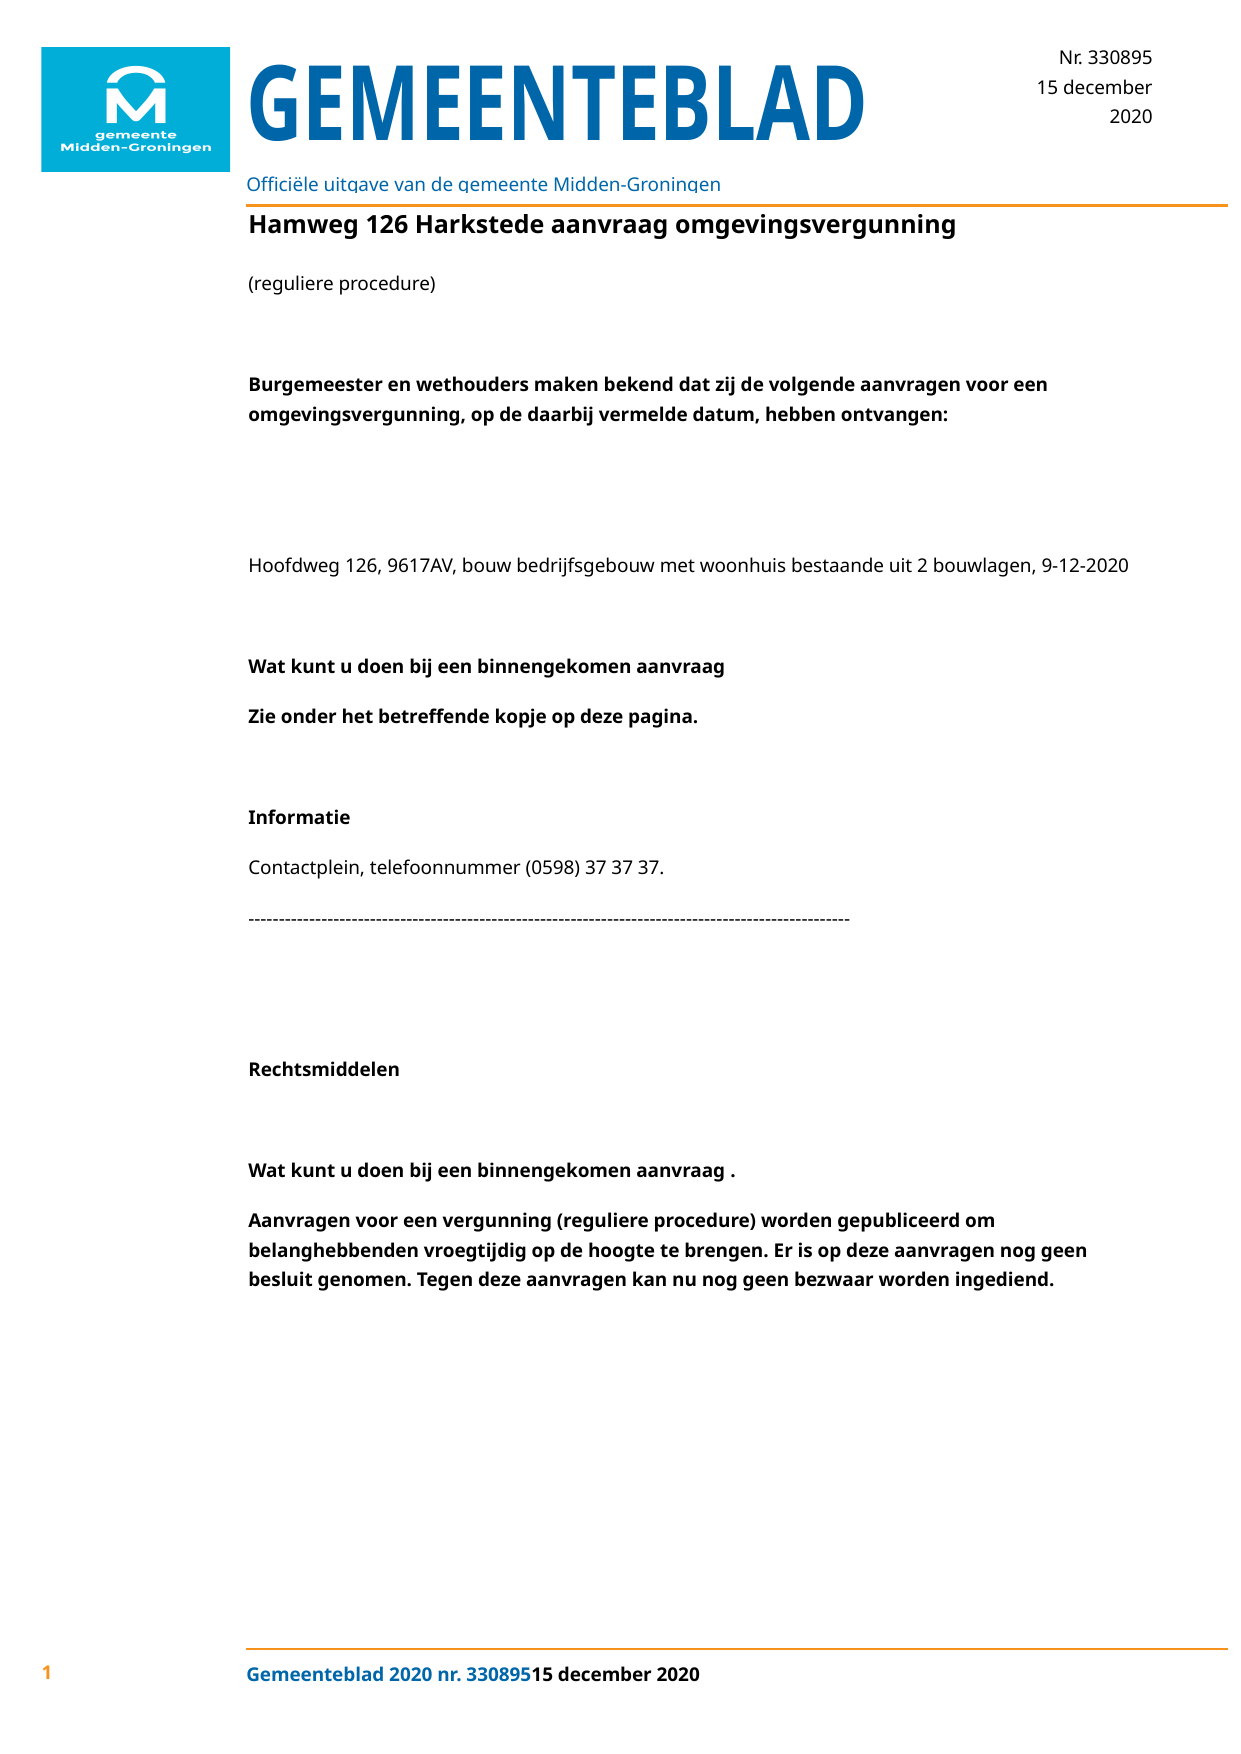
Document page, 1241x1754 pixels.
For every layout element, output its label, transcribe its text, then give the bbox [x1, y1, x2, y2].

text Aanvragen voor een vergunning (reguliere procedure) worden gepubliceerd om belanghebbenden vroegtijdig op de hoogte te brengen. Er is op deze aanvragen nog geen besluit genomen. Tegen deze aanvragen kan nu nog geen bezwaar worden ingediend. [248, 1207, 1152, 1292]
text Wat kunt u doen bij een binnengekomen aanvraag . [248, 1157, 1152, 1183]
text Wat kunt u doen bij een binnengekomen aanvraag [248, 653, 1152, 678]
text Zie onder het betreffende kopje op deze pagina. [248, 703, 1152, 729]
picture [107, 89, 165, 122]
picture [108, 66, 164, 82]
text (reguliere procedure) [248, 270, 1152, 296]
text Hamweg 126 Harkstede aanvraag omgevingsvergunning [248, 207, 1152, 241]
text Contactplein, telefoonnummer (0598) 37 37 37. [248, 854, 1152, 880]
text --------------------------------------------------------------------------------------------------- [248, 905, 1152, 931]
text Burgemeester en wethouders maken bekend dat zij de volgende aanvragen voor een omgevingsvergunning, op de daarbij vermelde datum, hebben ontvangen: [248, 371, 1152, 426]
text Rechtsmiddelen [248, 1056, 1152, 1082]
text Informatie [248, 804, 1152, 830]
text Hoofdweg 126, 9617AV, bouw bedrijfsgebouw met woonhuis bestaande uit 2 bouwlagen, 9-12-2020 [248, 552, 1152, 578]
picture [184, 146, 190, 153]
